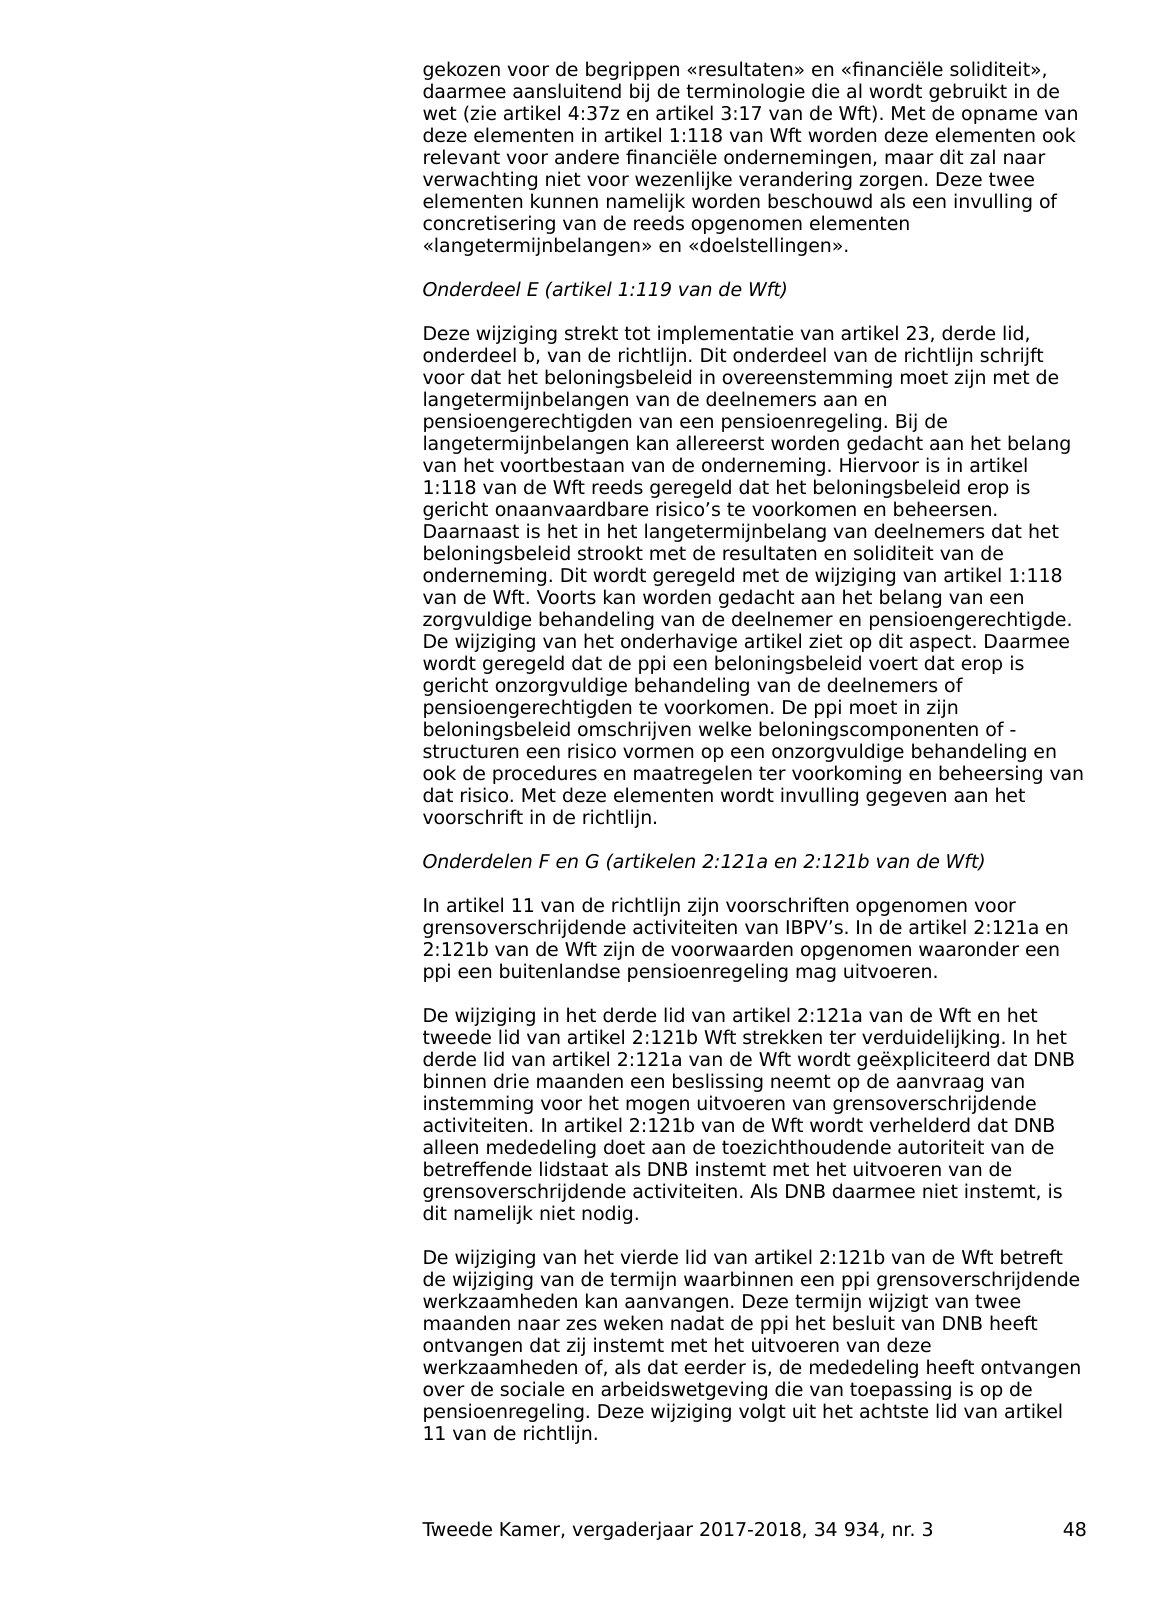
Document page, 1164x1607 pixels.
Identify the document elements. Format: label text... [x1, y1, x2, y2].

text Deze wijziging strekt tot implementatie van artikel 23, derde lid, onderdeel b, van de richtlijn. Dit onderdeel van de richtlijn schrijft voor dat het beloningsbeleid in overeenstemming moet zijn met de langetermijnbelangen van de deelnemers aan en pensioengerechtigden van een pensioenregeling. Bij de langetermijnbelangen kan allereerst worden gedacht aan het belang van het voortbestaan van de onderneming. Hiervoor is in artikel 1:118 van de Wft reeds geregeld dat het beloningsbeleid erop is gericht onaanvaardbare risico’s te voorkomen en beheersen. Daarnaast is het in het langetermijnbelang van deelnemers dat het beloningsbeleid strookt met de resultaten en soliditeit van de onderneming. Dit wordt geregeld met de wijziging van artikel 1:118 van de Wft. Voorts kan worden gedacht aan het belang van een zorgvuldige behandeling van de deelnemer en pensioengerechtigde. De wijziging van het onderhavige artikel ziet op dit aspect. Daarmee wordt geregeld dat de ppi een beloningsbeleid voert dat erop is gericht onzorgvuldige behandeling van de deelnemers of pensioengerechtigden te voorkomen. De ppi moet in zijn beloningsbeleid omschrijven welke beloningscomponenten of -structuren een risico vormen op een onzorgvuldige behandeling en ook de procedures en maatregelen ter voorkoming en beheersing van dat risico. Met deze elementen wordt invulling gegeven aan het voorschrift in de richtlijn. [422, 323, 1087, 829]
subtitle Onderdeel E (artikel 1:119 van de Wft) [422, 279, 1087, 301]
text gekozen voor de begrippen «resultaten» en «financiële soliditeit», daarmee aansluitend bij de terminologie die al wordt gebruikt in de wet (zie artikel 4:37z en artikel 3:17 van de Wft). Met de opname van deze elementen in artikel 1:118 van Wft worden deze elementen ook relevant voor andere financiële ondernemingen, maar dit zal naar verwachting niet voor wezenlijke verandering zorgen. Deze twee elementen kunnen namelijk worden beschouwd als een invulling of concretisering van de reeds opgenomen elementen «langetermijnbelangen» en «doelstellingen». [422, 59, 1087, 257]
text De wijziging in het derde lid van artikel 2:121a van de Wft en het tweede lid van artikel 2:121b Wft strekken ter verduidelijking. In het derde lid van artikel 2:121a van de Wft wordt geëxpliciteerd dat DNB binnen drie maanden een beslissing neemt op de aanvraag van instemming voor het mogen uitvoeren van grensoverschrijdende activiteiten. In artikel 2:121b van de Wft wordt verhelderd dat DNB alleen mededeling doet aan de toezichthoudende autoriteit van de betreffende lidstaat als DNB instemt met het uitvoeren van de grensoverschrijdende activiteiten. Als DNB daarmee niet instemt, is dit namelijk niet nodig. [422, 1005, 1087, 1225]
text De wijziging van het vierde lid van artikel 2:121b van de Wft betreft de wijziging van de termijn waarbinnen een ppi grensoverschrijdende werkzaamheden kan aanvangen. Deze termijn wijzigt van twee maanden naar zes weken nadat de ppi het besluit van DNB heeft ontvangen dat zij instemt met het uitvoeren van deze werkzaamheden of, als dat eerder is, de mededeling heeft ontvangen over de sociale en arbeidswetgeving die van toepassing is op de pensioenregeling. Deze wijziging volgt uit het achtste lid van artikel 11 van de richtlijn. [422, 1247, 1087, 1445]
subtitle Onderdelen F en G (artikelen 2:121a en 2:121b van de Wft) [422, 851, 1087, 873]
text In artikel 11 van de richtlijn zijn voorschriften opgenomen voor grensoverschrijdende activiteiten van IBPV’s. In de artikel 2:121a en 2:121b van de Wft zijn de voorwaarden opgenomen waaronder een ppi een buitenlandse pensioenregeling mag uitvoeren. [422, 895, 1087, 983]
